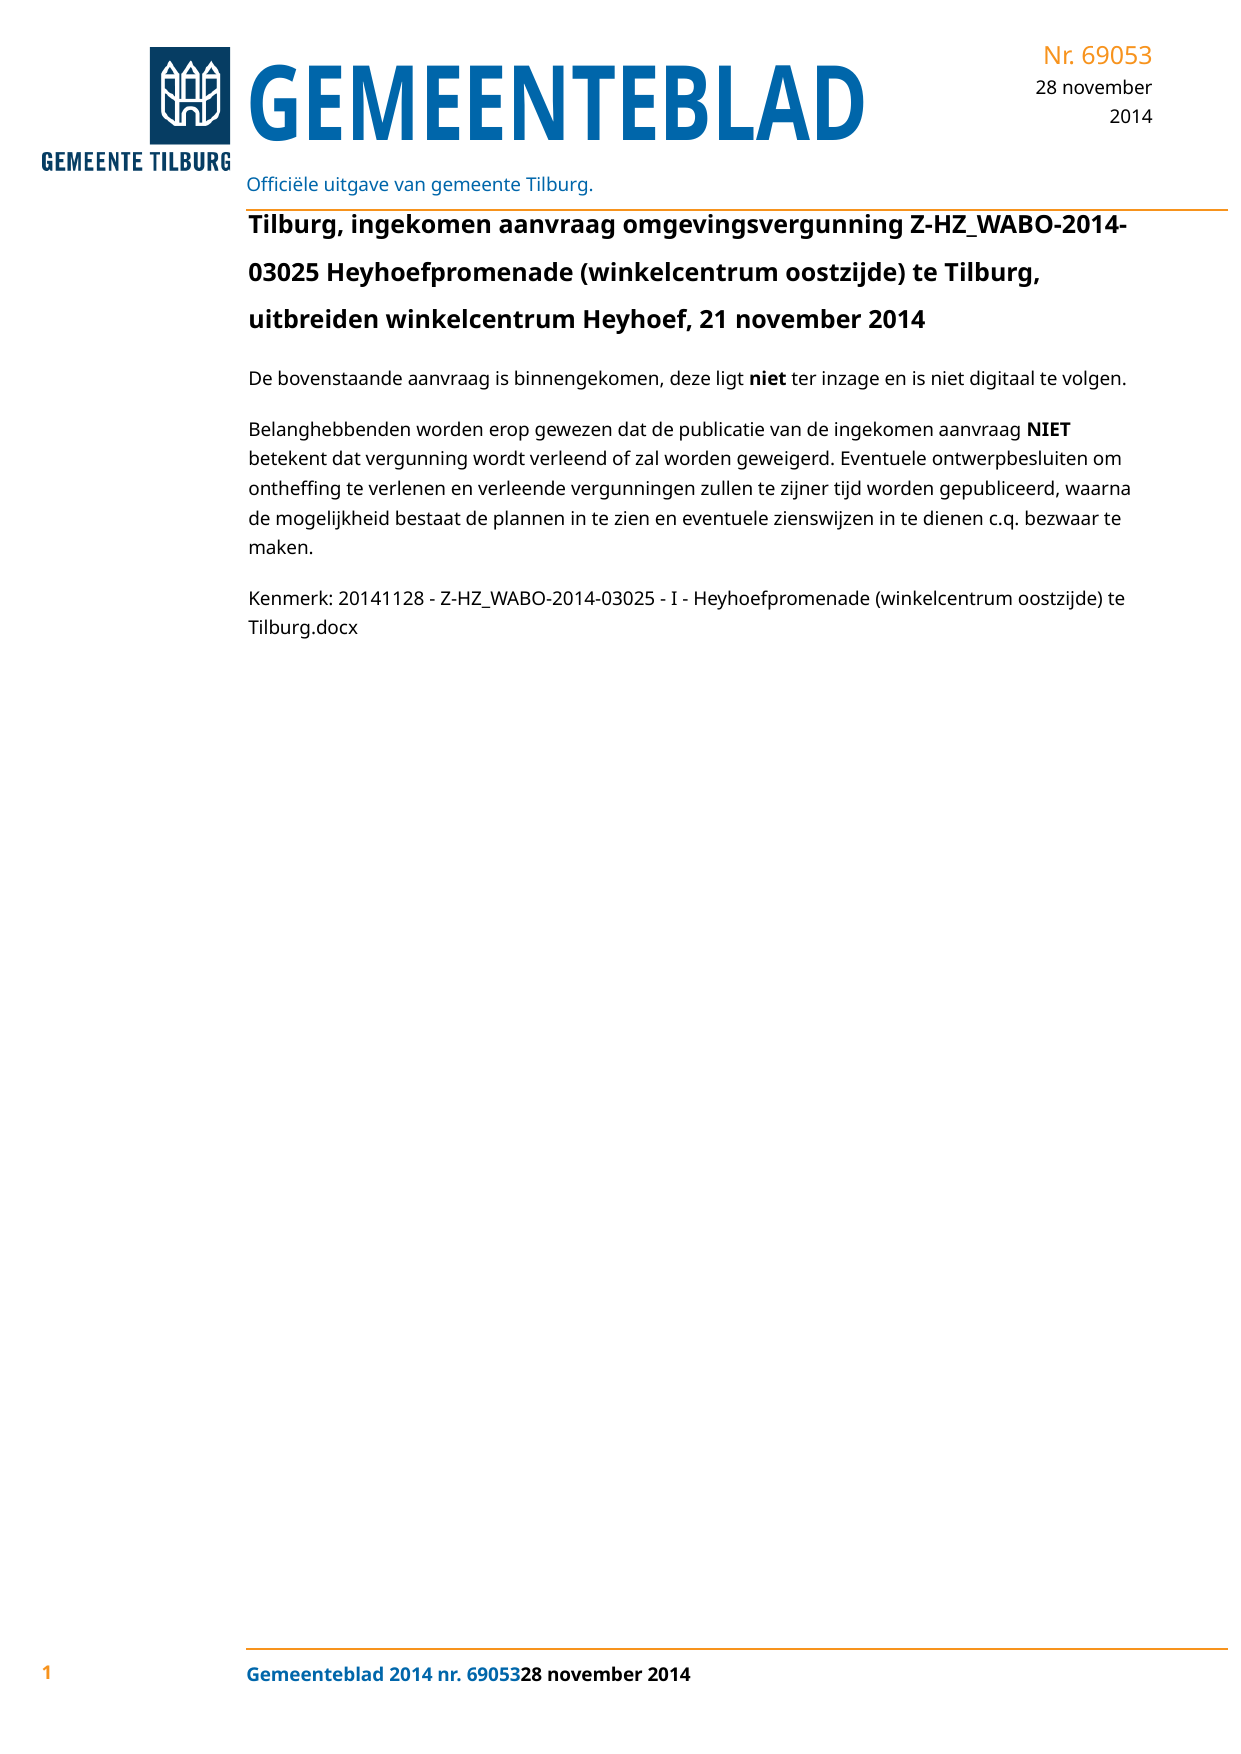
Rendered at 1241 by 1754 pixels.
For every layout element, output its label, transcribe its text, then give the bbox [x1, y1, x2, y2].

picture [41, 47, 231, 172]
text De bovenstaande aanvraag is binnengekomen, deze ligt niet ter inzage en is niet digitaal te volgen. [248, 366, 1152, 391]
text Tilburg, ingekomen aanvraag omgevingsvergunning Z-HZ_WABO-2014-03025 Heyhoefpromenade (winkelcentrum oostzijde) te Tilburg, uitbreiden winkelcentrum Heyhoef, 21 november 2014 [248, 211, 1152, 336]
text Belanghebbenden worden erop gewezen dat de publicatie van de ingekomen aanvraag NIET betekent dat vergunning wordt verleend of zal worden geweigerd. Eventuele ontwerpbesluiten om ontheffing te verlenen en verleende vergunningen zullen te zijner tijd worden gepubliceerd, waarna de mogelijkheid bestaat de plannen in te zien en eventuele zienswijzen in te dienen c.q. bezwaar te maken. [248, 416, 1152, 560]
text Kenmerk: 20141128 - Z-HZ_WABO-2014-03025 - I - Heyhoefpromenade (winkelcentrum oostzijde) te Tilburg.docx [248, 585, 1152, 640]
